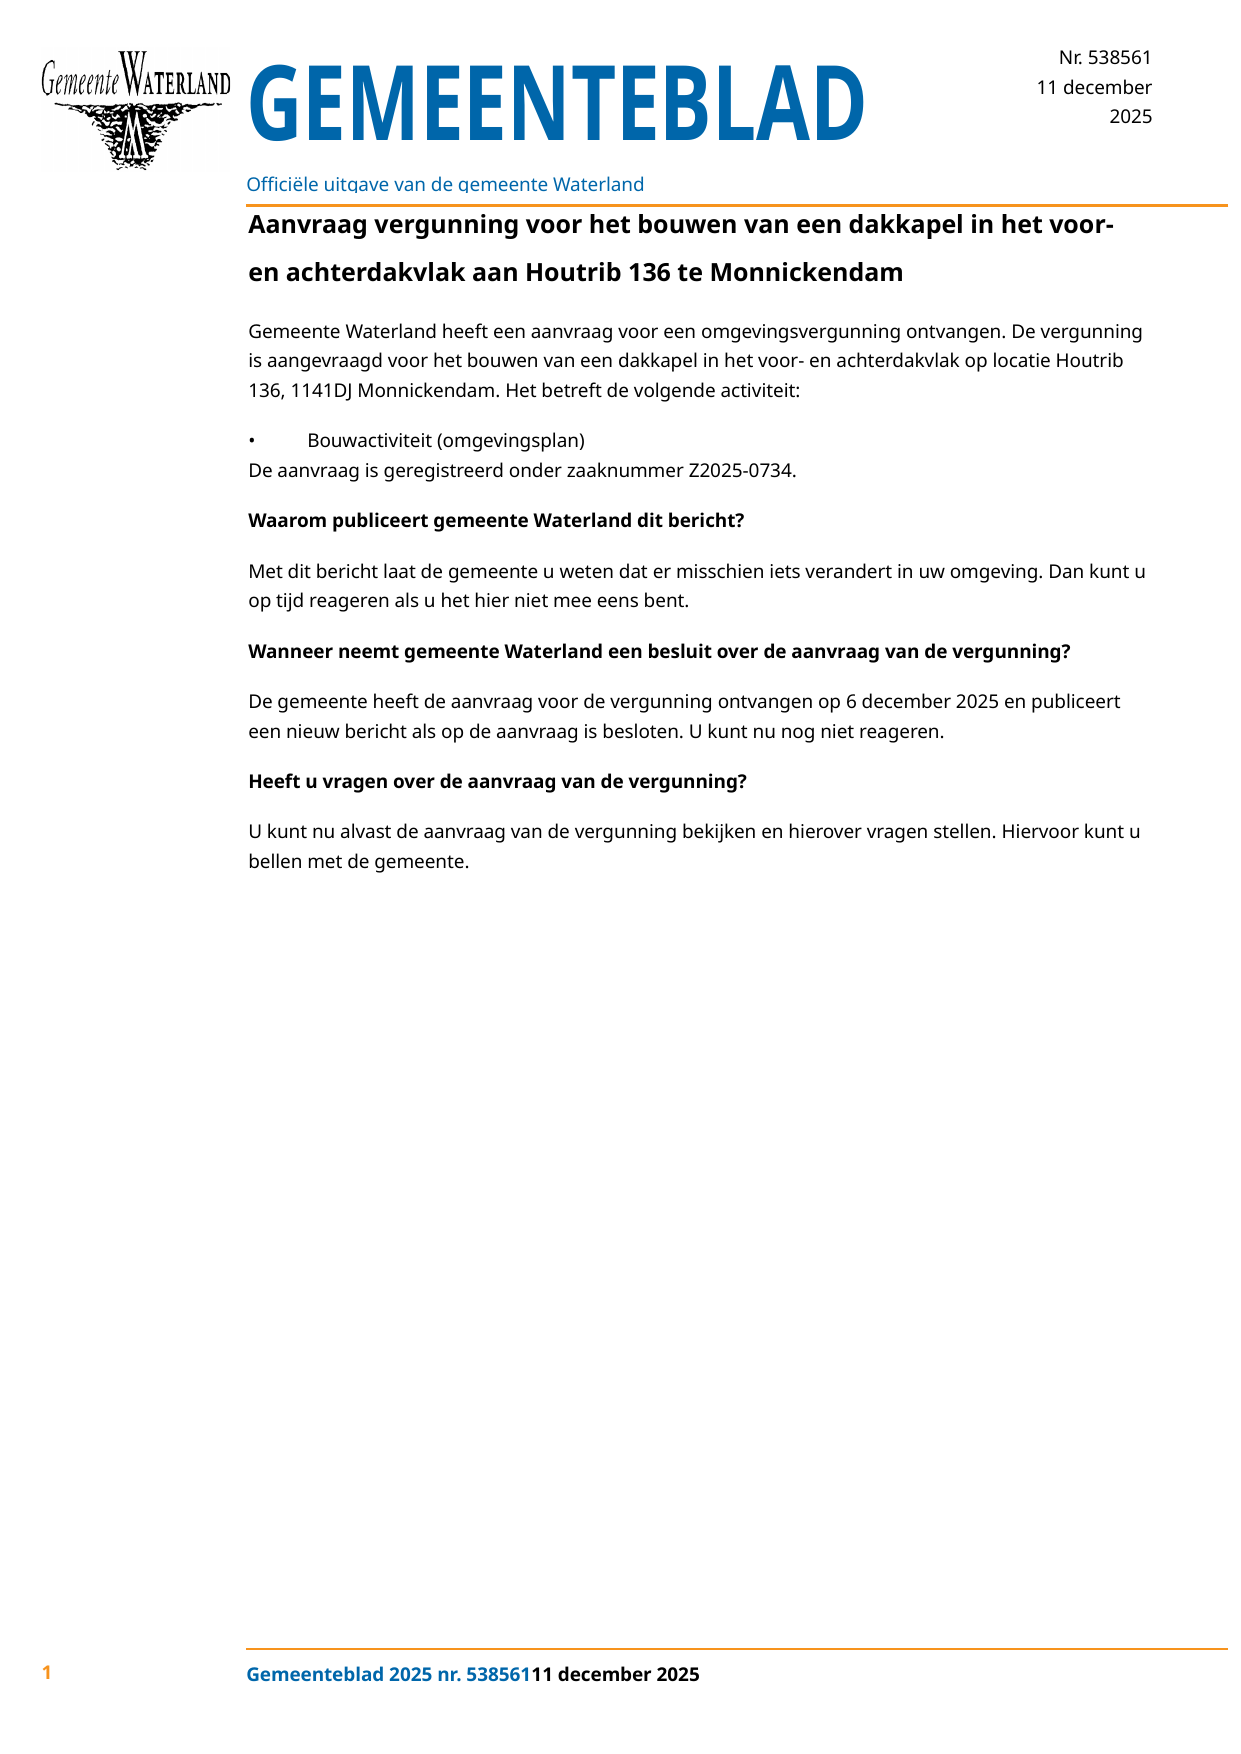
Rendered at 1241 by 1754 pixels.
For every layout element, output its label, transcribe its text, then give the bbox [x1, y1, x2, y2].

text De gemeente heeft de aanvraag voor de vergunning ontvangen op 6 december 2025 en publiceert een nieuw bericht als op de aanvraag is besloten. U kunt nu nog niet reageren. [248, 688, 1152, 744]
text Heeft u vragen over de aanvraag van de vergunning? [248, 768, 1152, 794]
picture [41, 47, 231, 172]
text Aanvraag vergunning voor het bouwen van een dakkapel in het voor- en achterdakvlak aan Houtrib 136 te Monnickendam [248, 207, 1152, 288]
text U kunt nu alvast de aanvraag van de vergunning bekijken en hierover vragen stellen. Hiervoor kunt u bellen met de gemeente. [248, 819, 1152, 874]
text Wanneer neemt gemeente Waterland een besluit over de aanvraag van de vergunning? [248, 638, 1152, 664]
text De aanvraag is geregistreerd onder zaaknummer Z2025-0734. [248, 457, 1152, 483]
text Waarom publiceert gemeente Waterland dit bericht? [248, 507, 1152, 533]
text Gemeente Waterland heeft een aanvraag voor een omgevingsvergunning ontvangen. De vergunning is aangevraagd voor het bouwen van een dakkapel in het voor- en achterdakvlak op locatie Houtrib 136, 1141DJ Monnickendam. Het betreft de volgende activiteit: [248, 318, 1152, 403]
list Bouwactiviteit (omgevingsplan) [248, 427, 1152, 453]
text Met dit bericht laat de gemeente u weten dat er misschien iets verandert in uw omgeving. Dan kunt u op tijd reageren als u het hier niet mee eens bent. [248, 558, 1152, 613]
